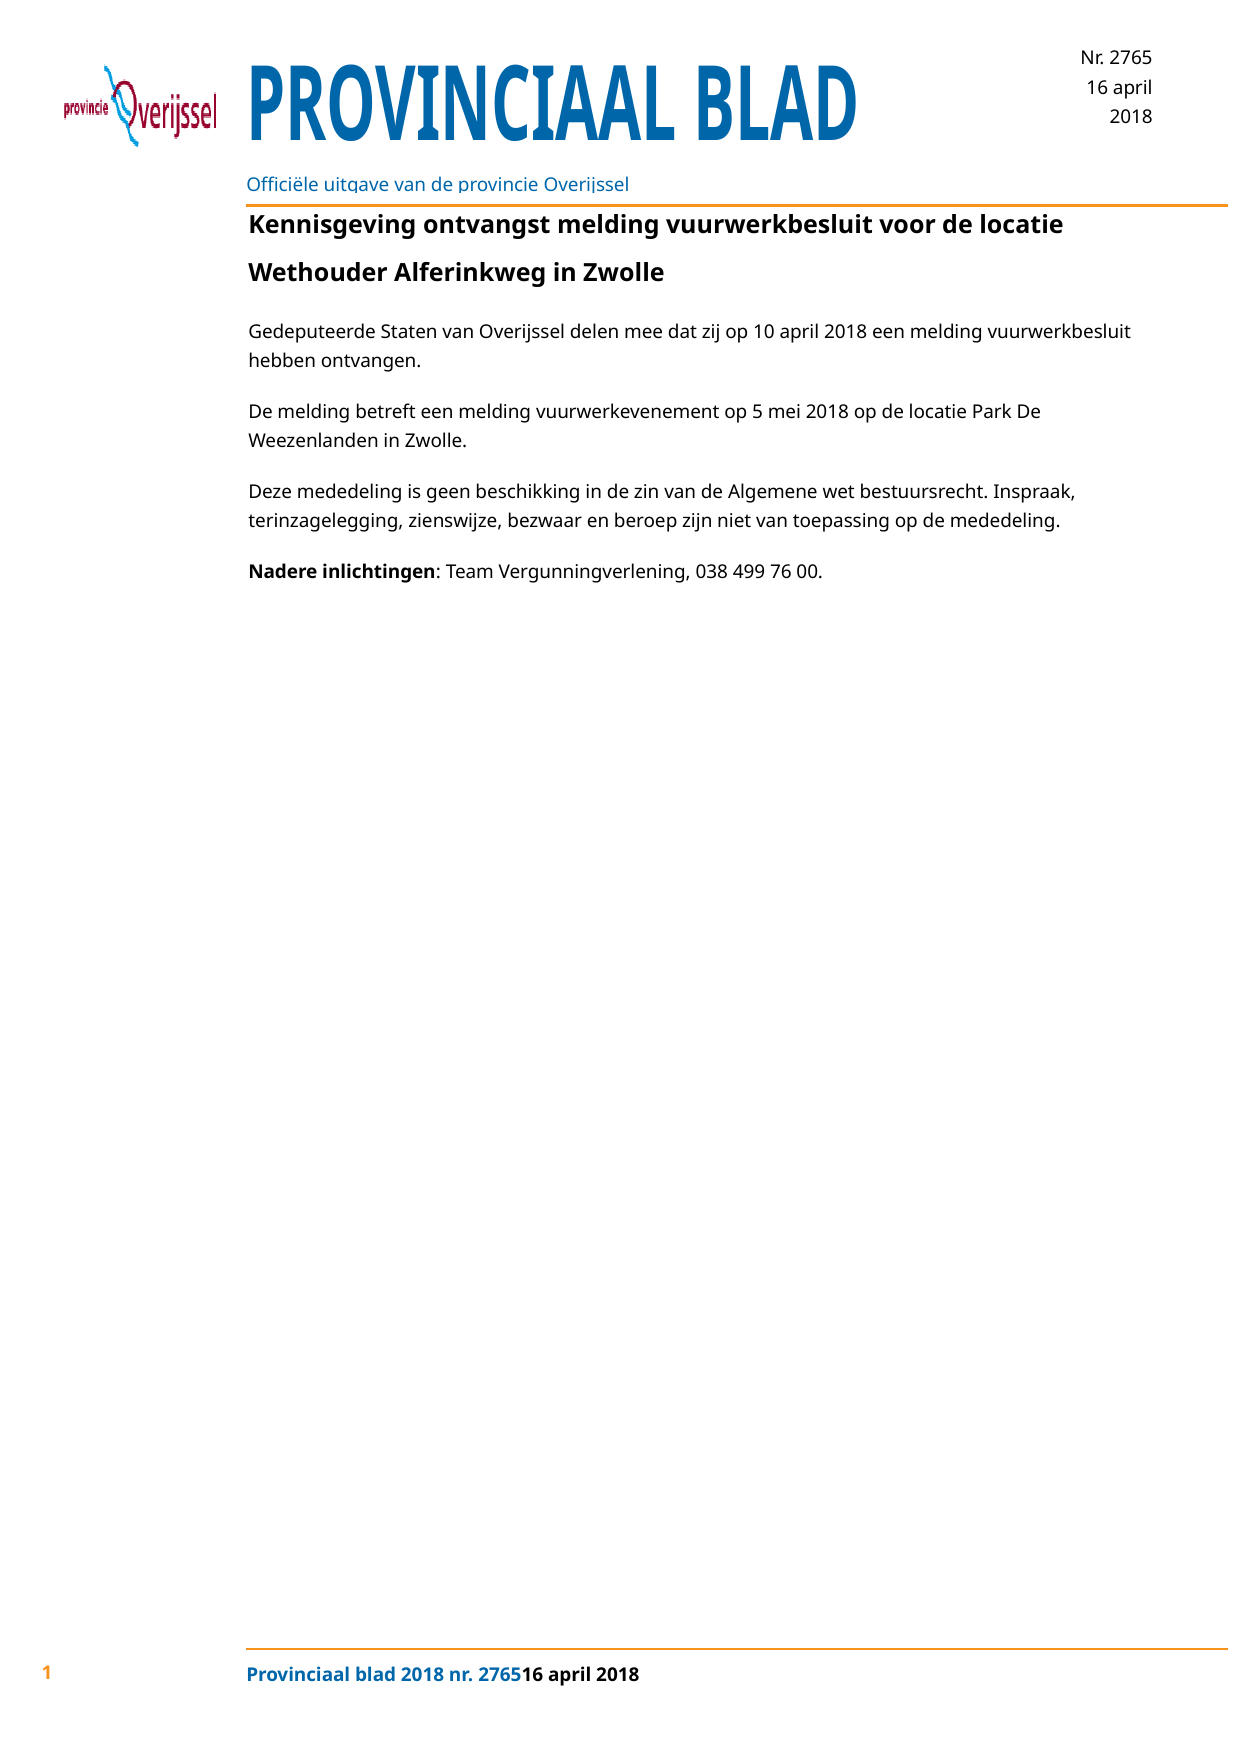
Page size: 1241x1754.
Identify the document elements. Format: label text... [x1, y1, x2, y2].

text Nadere inlichtingen: Team Vergunningverlening, 038 499 76 00. [248, 558, 1152, 584]
text Kennisgeving ontvangst melding vuurwerkbesluit voor de locatie Wethouder Alferinkweg in Zwolle [248, 207, 1152, 288]
text Deze mededeling is geen beschikking in de zin van de Algemene wet bestuursrecht. Inspraak, terinzagelegging, zienswijze, bezwaar en beroep zijn niet van toepassing op de mededeling. [248, 478, 1152, 533]
text De melding betreft een melding vuurwerkevenement op 5 mei 2018 op de locatie Park De Weezenlanden in Zwolle. [248, 398, 1152, 453]
text Gedeputeerde Staten van Overijssel delen mee dat zij op 10 april 2018 een melding vuurwerkbesluit hebben ontvangen. [248, 318, 1152, 373]
picture [41, 47, 231, 172]
